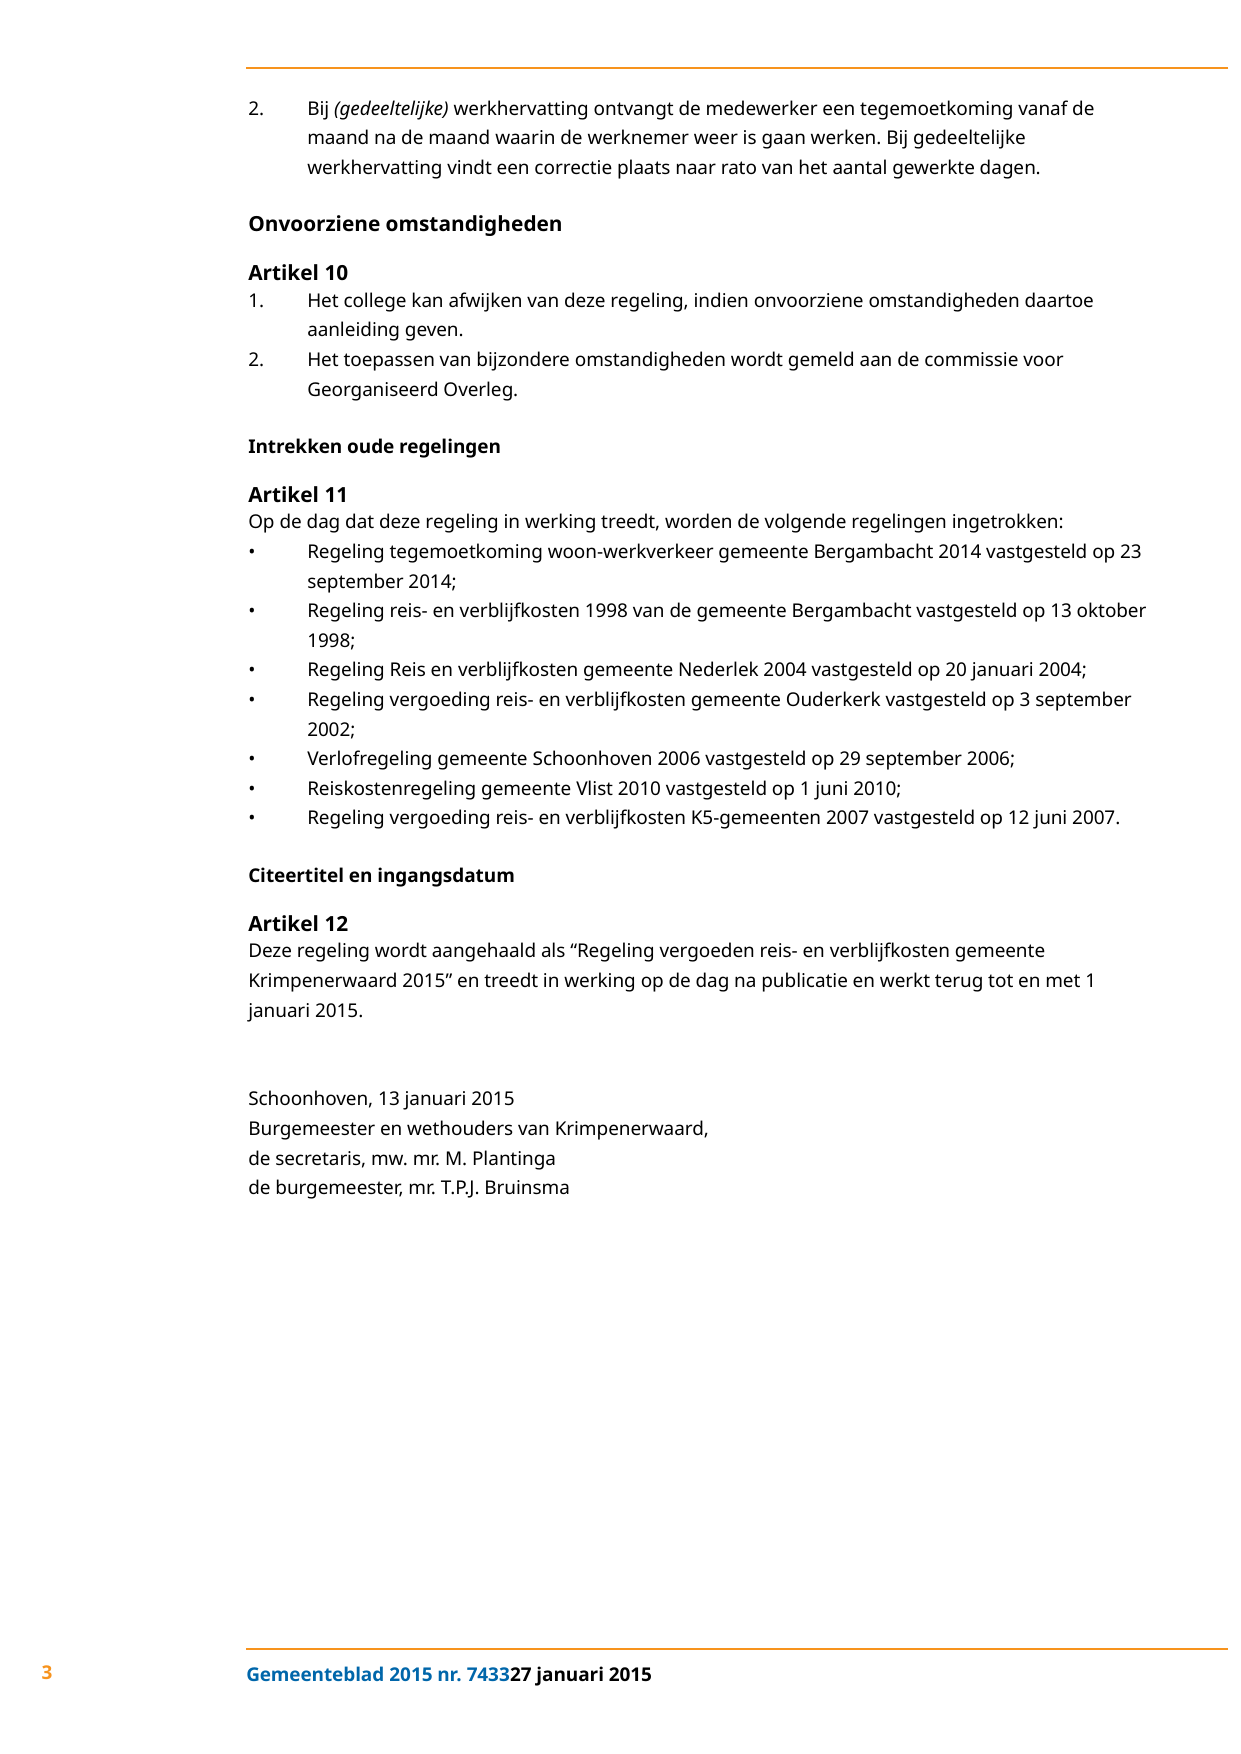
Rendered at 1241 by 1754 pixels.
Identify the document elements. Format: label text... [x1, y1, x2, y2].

text de secretaris, mw. mr. M. Plantinga [248, 1145, 1152, 1170]
text Op de dag dat deze regeling in werking treedt, worden de volgende regelingen ingetrokken: [248, 509, 1152, 534]
text Deze regeling wordt aangehaald als “Regeling vergoeden reis- en verblijfkosten gemeente Krimpenerwaard 2015” en treedt in werking op de dag na publicatie en werkt terug tot en met 1 januari 2015. [248, 938, 1152, 1022]
list Reiskostenregeling gemeente Vlist 2010 vastgesteld op 1 juni 2010; [248, 775, 1152, 801]
list Het college kan afwijken van deze regeling, indien onvoorziene omstandigheden daartoe aanleiding geven. [248, 287, 1152, 342]
list Regeling tegemoetkoming woon-werkverkeer gemeente Bergambacht 2014 vastgesteld op 23 september 2014; [248, 538, 1152, 594]
text Intrekken oude regelingen [248, 431, 1152, 459]
list Bij (gedeeltelijke) werkhervatting ontvangt de medewerker een tegemoetkoming vanaf de maand na de maand waarin de werknemer weer is gaan werken. Bij gedeeltelijke werkhervatting vindt een correctie plaats naar rato van het aantal gewerkte dagen. [248, 95, 1152, 180]
text Citeertitel en ingangsdatum [248, 860, 1152, 888]
list Verlofregeling gemeente Schoonhoven 2006 vastgesteld op 29 september 2006; [248, 745, 1152, 771]
text Schoonhoven, 13 januari 2015 [248, 1086, 1152, 1111]
list Regeling vergoeding reis- en verblijfkosten gemeente Ouderkerk vastgesteld op 3 september 2002; [248, 686, 1152, 742]
text de burgemeester, mr. T.P.J. Bruinsma [248, 1174, 1152, 1200]
text Burgemeester en wethouders van Krimpenerwaard, [248, 1115, 1152, 1141]
text Artikel 11 [248, 480, 1152, 509]
list Regeling reis- en verblijfkosten 1998 van de gemeente Bergambacht vastgesteld op 13 oktober 1998; [248, 597, 1152, 653]
text Artikel 12 [248, 909, 1152, 938]
text Onvoorziene omstandigheden [248, 209, 1152, 238]
list Regeling Reis en verblijfkosten gemeente Nederlek 2004 vastgesteld op 20 januari 2004; [248, 657, 1152, 682]
text Artikel 10 [248, 258, 1152, 287]
list Regeling vergoeding reis- en verblijfkosten K5-gemeenten 2007 vastgesteld op 12 juni 2007. [248, 804, 1152, 830]
list Het toepassen van bijzondere omstandigheden wordt gemeld aan de commissie voor Georganiseerd Overleg. [248, 346, 1152, 401]
picture [41, 47, 231, 172]
